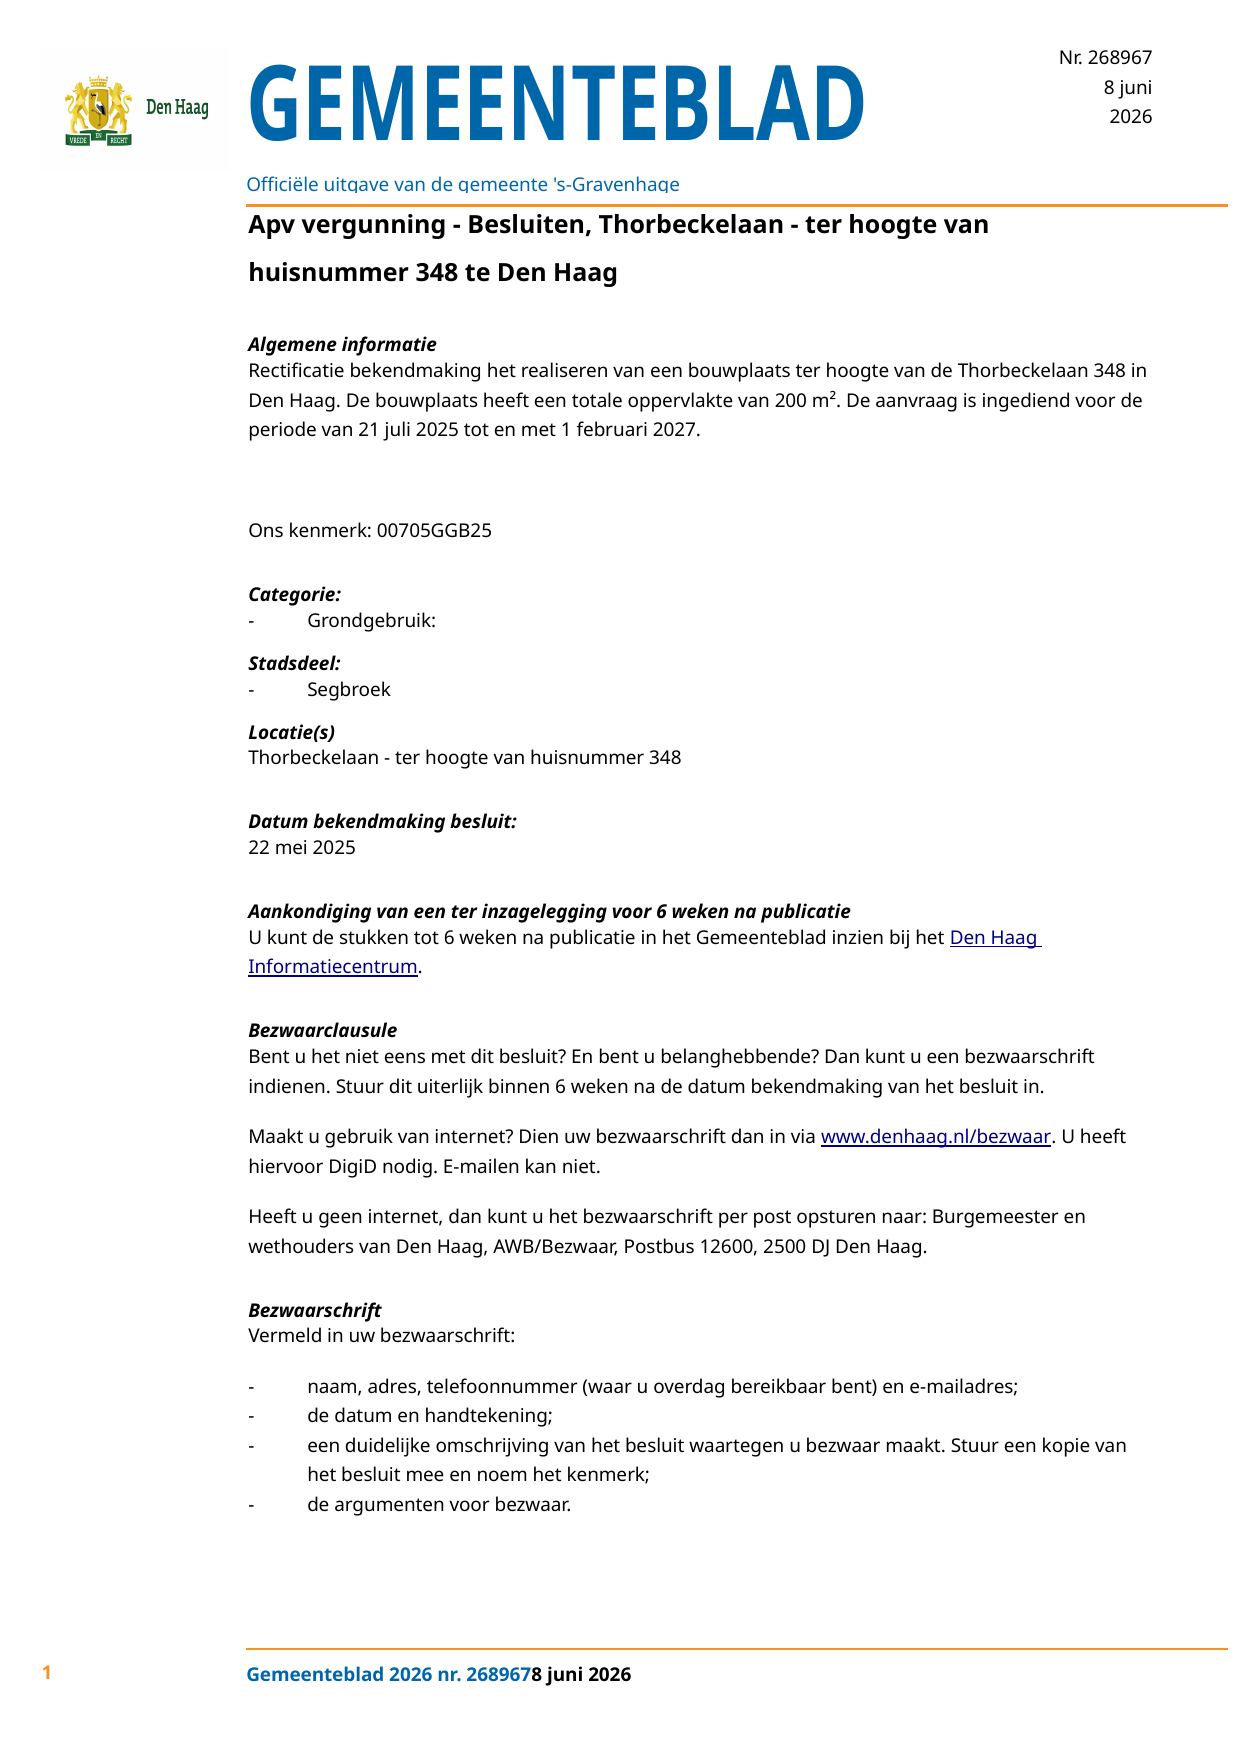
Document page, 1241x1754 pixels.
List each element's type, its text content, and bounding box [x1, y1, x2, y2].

text Datum bekendmaking besluit: [248, 808, 1152, 834]
text Categorie: [248, 581, 1152, 607]
list naam, adres, telefoonnummer (waar u overdag bereikbaar bent) en e-mailadres; [248, 1373, 1152, 1399]
text Thorbeckelaan - ter hoogte van huisnummer 348 [248, 744, 1152, 770]
list de argumenten voor bezwaar. [248, 1491, 1152, 1517]
list de datum en handtekening; [248, 1402, 1152, 1428]
text Algemene informatie [248, 331, 1152, 357]
picture [41, 47, 231, 172]
text Ons kenmerk: 00705GGB25 [248, 517, 1152, 543]
text Aankondiging van een ter inzagelegging voor 6 weken na publicatie [248, 898, 1152, 924]
text Heeft u geen internet, dan kunt u het bezwaarschrift per post opsturen naar: Burgemeester en wethouders van Den Haag, AWB/Bezwaar, Postbus 12600, 2500 DJ Den Haag. [248, 1203, 1152, 1258]
list Segbroek [248, 676, 1152, 701]
text Apv vergunning - Besluiten, Thorbeckelaan - ter hoogte van huisnummer 348 te Den Haag [248, 207, 1152, 288]
text Bezwaarschrift [248, 1297, 1152, 1322]
text Maakt u gebruik van internet? Dien uw bezwaarschrift dan in via www.denhaag.nl/bezwaar. U heeft hiervoor DigiD nodig. E-mailen kan niet. [248, 1123, 1152, 1178]
text Bent u het niet eens met dit besluit? En bent u belanghebbende? Dan kunt u een bezwaarschrift indienen. Stuur dit uiterlijk binnen 6 weken na de datum bekendmaking van het besluit in. [248, 1043, 1152, 1098]
list een duidelijke omschrijving van het besluit waartegen u bezwaar maakt. Stuur een kopie van het besluit mee en noem het kenmerk; [248, 1432, 1152, 1487]
text U kunt de stukken tot 6 weken na publicatie in het Gemeenteblad inzien bij het Den Haag Informatiecentrum. [248, 924, 1152, 979]
text Vermeld in uw bezwaarschrift: [248, 1322, 1152, 1348]
list Grondgebruik: [248, 607, 1152, 633]
text Bezwaarclausule [248, 1017, 1152, 1043]
text 22 mei 2025 [248, 834, 1152, 860]
text Locatie(s) [248, 719, 1152, 744]
text Stadsdeel: [248, 650, 1152, 676]
text Rectificatie bekendmaking het realiseren van een bouwplaats ter hoogte van de Thorbeckelaan 348 in Den Haag. De bouwplaats heeft een totale oppervlakte van 200 m². De aanvraag is ingediend voor de periode van 21 juli 2025 tot en met 1 februari 2027. [248, 357, 1152, 442]
